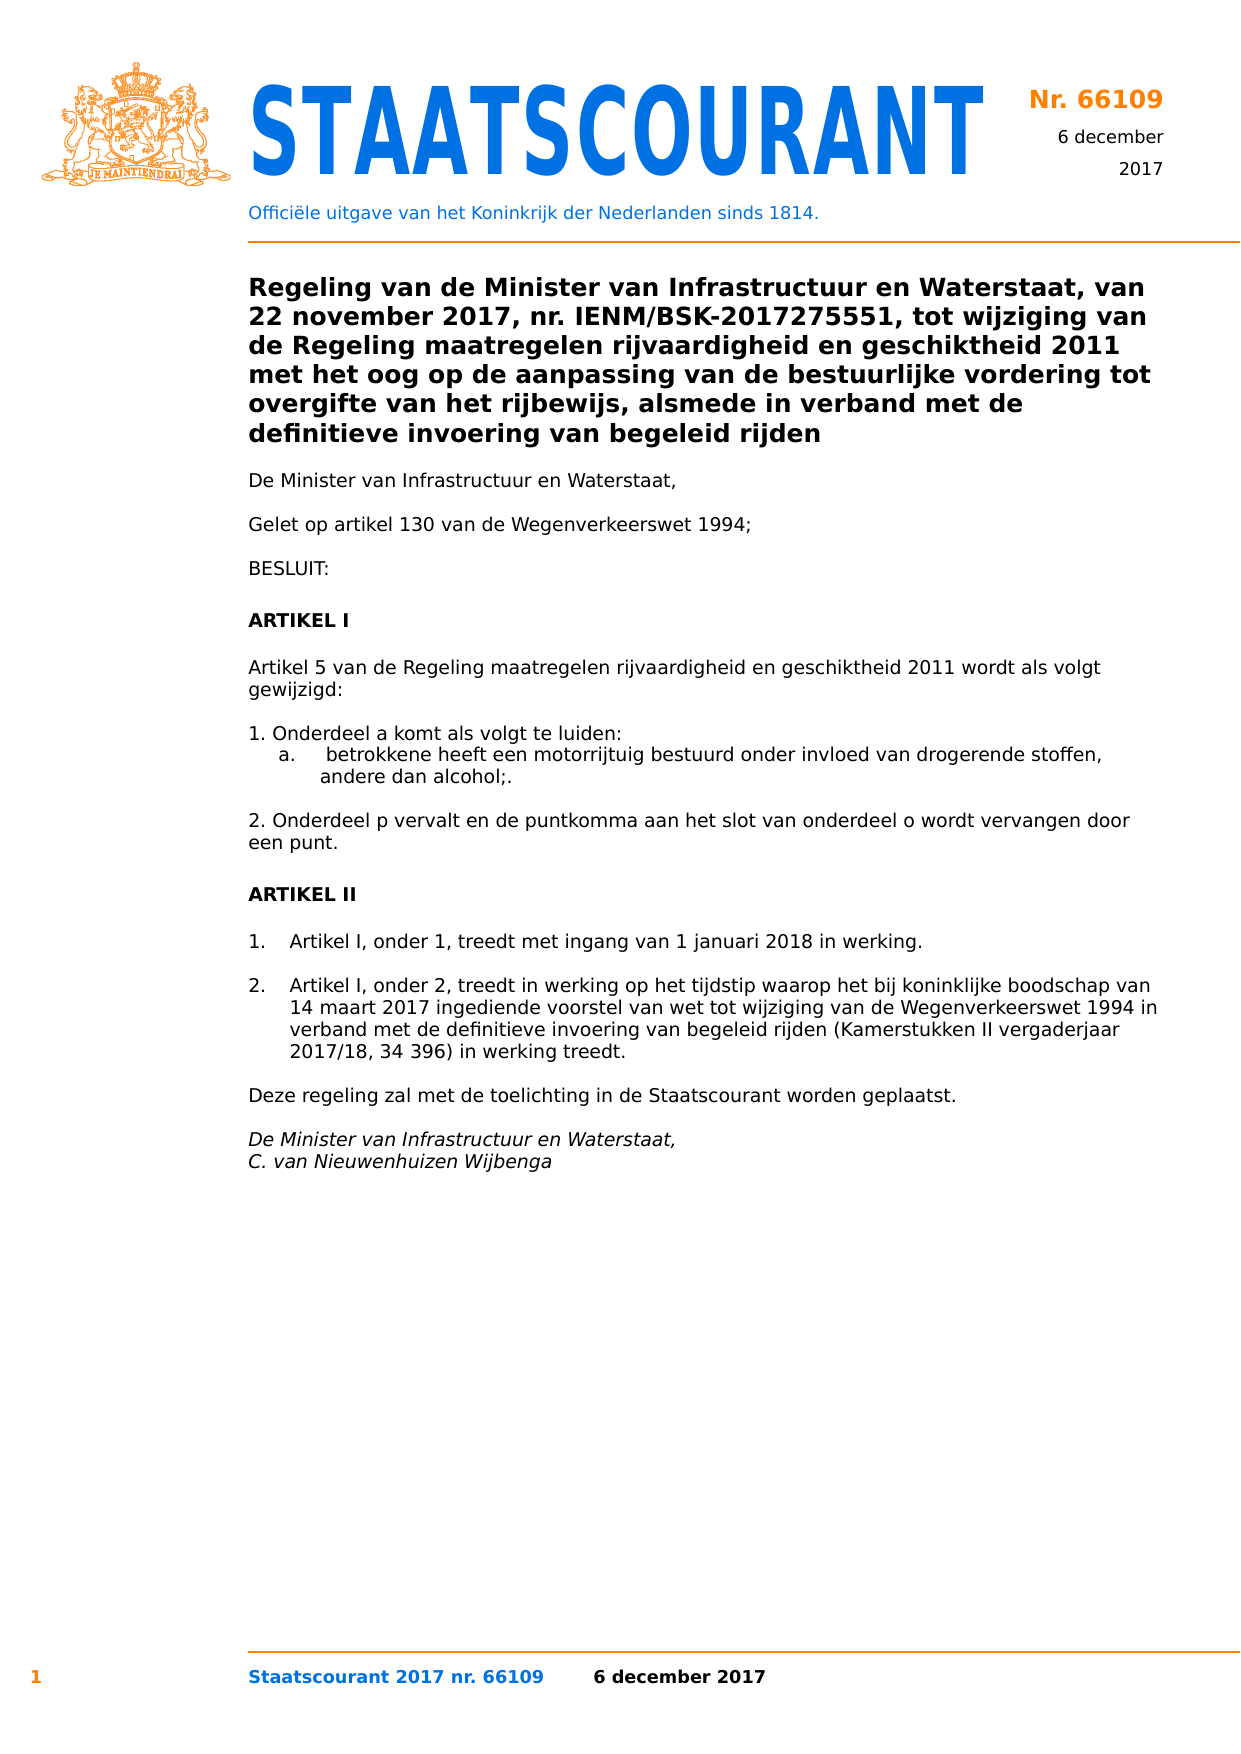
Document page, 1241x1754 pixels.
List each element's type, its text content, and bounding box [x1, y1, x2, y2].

text 2. Onderdeel p vervalt en de puntkomma aan het slot van onderdeel o wordt vervangen door een punt. [248, 810, 1163, 854]
subtitle Regeling van de Minister van Infrastructuur en Waterstaat, van 22 november 2017, nr. IENM/BSK-2017275551, tot wijziging van de Regeling maatregelen rijvaardigheid en geschiktheid 2011 met het oog op de aanpassing van de bestuurlijke vordering tot overgifte van het rijbewijs, alsmede in verband met de definitieve invoering van begeleid rijden [248, 273, 1163, 448]
subtitle ARTIKEL I [248, 609, 1163, 632]
text Deze regeling zal met de toelichting in de Staatscourant worden geplaatst. [248, 1085, 1163, 1107]
text De Minister van Infrastructuur en Waterstaat, C. van Nieuwenhuizen Wijbenga [248, 1129, 1163, 1173]
text a. betrokkene heeft een motorrijtuig bestuurd onder invloed van drogerende stoffen, andere dan alcohol;. [278, 744, 1163, 788]
table_cell 6 december [998, 121, 1240, 153]
text Artikel 5 van de Regeling maatregelen rijvaardigheid en geschiktheid 2011 wordt als volgt gewijzigd: [248, 657, 1163, 701]
table_cell 2017 [998, 153, 1240, 203]
text 2. Artikel I, onder 2, treedt in werking op het tijdstip waarop het bij koninklijke boodschap van 14 maart 2017 ingediende voorstel van wet tot wijziging van de Wegenverkeerswet 1994 in verband met de definitieve invoering van begeleid rijden (Kamerstukken II vergaderjaar 2017/18, 34 396) in werking treedt. [248, 975, 1163, 1063]
text BESLUIT: [248, 558, 1163, 579]
picture [41, 62, 231, 186]
table_header STAATSCOURANT [248, 62, 998, 203]
text Gelet op artikel 130 van de Wegenverkeerswet 1994; [248, 514, 1163, 536]
table_header Nr. 66109 [998, 62, 1240, 121]
text 1. Artikel I, onder 1, treedt met ingang van 1 januari 2018 in werking. [248, 931, 1163, 953]
text 1. Onderdeel a komt als volgt te luiden: [248, 722, 1163, 744]
subtitle ARTIKEL II [248, 884, 1163, 906]
table_header [25, 62, 248, 241]
table_cell Officiële uitgave van het Koninkrijk der Nederlanden sinds 1814. [248, 203, 1240, 241]
text De Minister van Infrastructuur en Waterstaat, [248, 470, 1163, 492]
